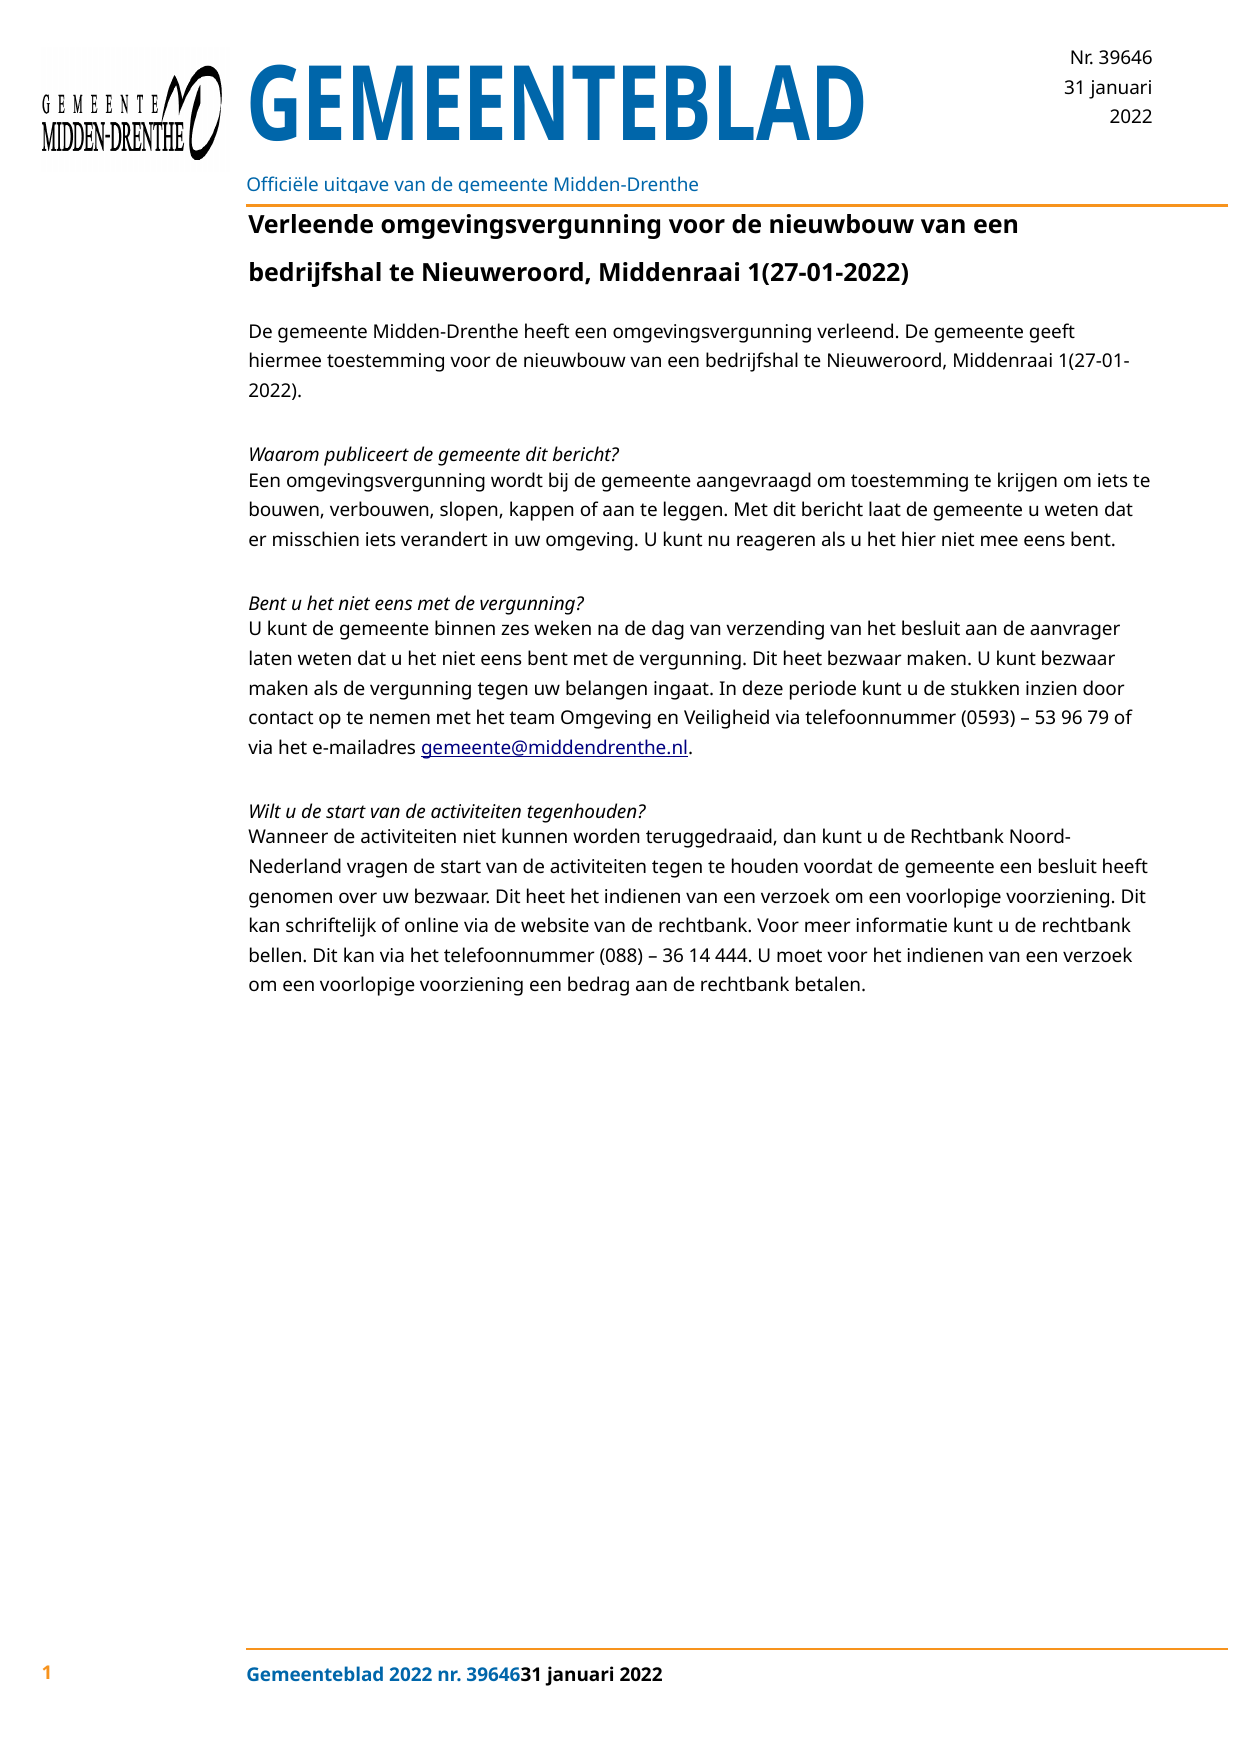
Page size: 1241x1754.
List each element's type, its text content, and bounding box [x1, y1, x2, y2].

picture [41, 47, 231, 172]
text Verleende omgevingsvergunning voor de nieuwbouw van een bedrijfshal te Nieuweroord, Middenraai 1(27-01-2022) [248, 207, 1152, 288]
text Bent u het niet eens met de vergunning? [248, 590, 1152, 616]
text Een omgevingsvergunning wordt bij de gemeente aangevraagd om toestemming te krijgen om iets te bouwen, verbouwen, slopen, kappen of aan te leggen. Met dit bericht laat de gemeente u weten dat er misschien iets verandert in uw omgeving. U kunt nu reageren als u het hier niet mee eens bent. [248, 467, 1152, 552]
text Wanneer de activiteiten niet kunnen worden teruggedraaid, dan kunt u de Rechtbank Noord-Nederland vragen de start van de activiteiten tegen te houden voordat de gemeente een besluit heeft genomen over uw bezwaar. Dit heet het indienen van een verzoek om een voorlopige voorziening. Dit kan schriftelijk of online via de website van de rechtbank. Voor meer informatie kunt u de rechtbank bellen. Dit kan via het telefoonnummer (088) – 36 14 444. U moet voor het indienen van een verzoek om een voorlopige voorziening een bedrag aan de rechtbank betalen. [248, 824, 1152, 997]
text Wilt u de start van de activiteiten tegenhouden? [248, 798, 1152, 824]
text De gemeente Midden-Drenthe heeft een omgevingsvergunning verleend. De gemeente geeft hiermee toestemming voor de nieuwbouw van een bedrijfshal te Nieuweroord, Middenraai 1(27-01-2022). [248, 318, 1152, 403]
text U kunt de gemeente binnen zes weken na de dag van verzending van het besluit aan de aanvrager laten weten dat u het niet eens bent met de vergunning. Dit heet bezwaar maken. U kunt bezwaar maken als de vergunning tegen uw belangen ingaat. In deze periode kunt u de stukken inzien door contact op te nemen met het team Omgeving en Veiligheid via telefoonnummer (0593) – 53 96 79 of via het e-mailadres gemeente@middendrenthe.nl. [248, 616, 1152, 760]
text Waarom publiceert de gemeente dit bericht? [248, 441, 1152, 467]
